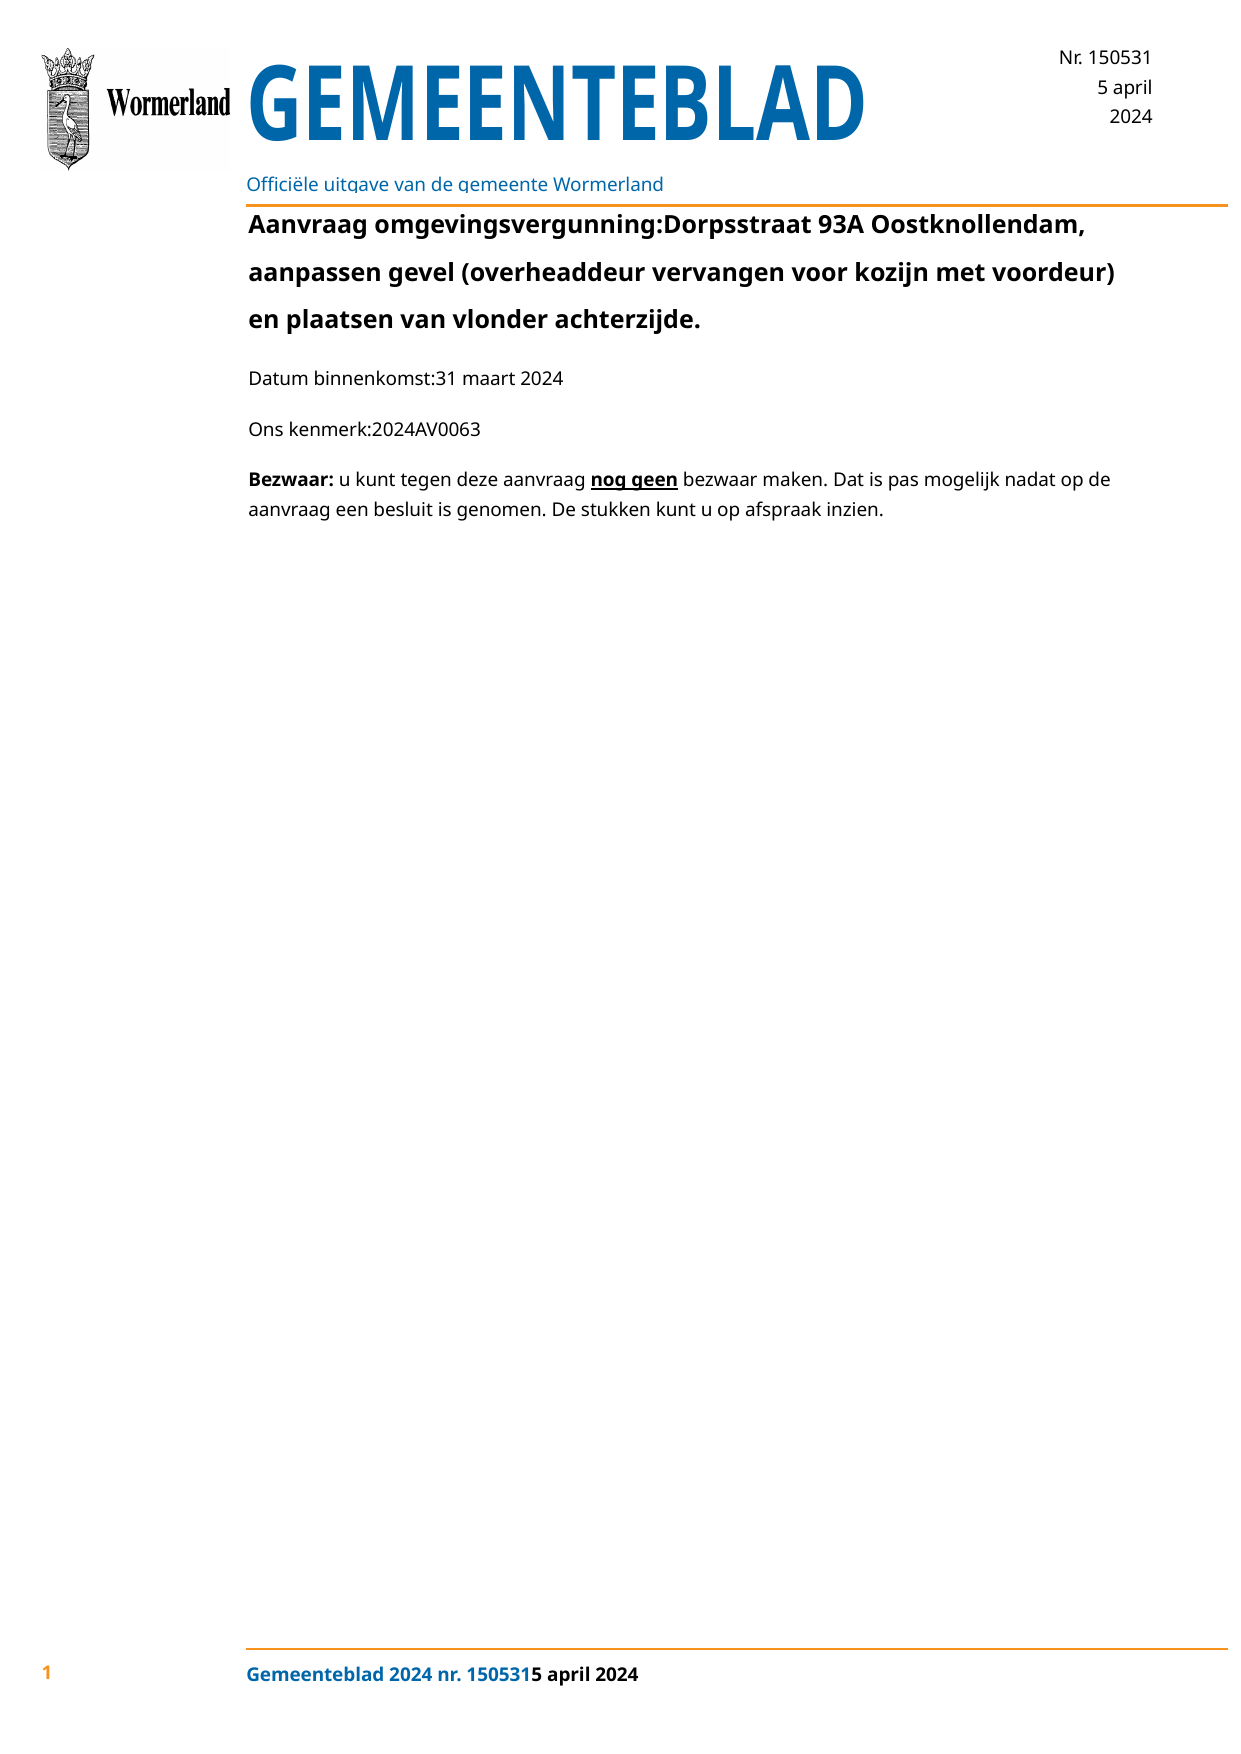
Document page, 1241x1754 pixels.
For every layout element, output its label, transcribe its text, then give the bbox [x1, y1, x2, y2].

text Aanvraag omgevingsvergunning:Dorpsstraat 93A Oostknollendam, aanpassen gevel (overheaddeur vervangen voor kozijn met voordeur) en plaatsen van vlonder achterzijde. [248, 207, 1152, 336]
text Ons kenmerk:2024AV0063 [248, 416, 1152, 442]
text Bezwaar: u kunt tegen deze aanvraag nog geen bezwaar maken. Dat is pas mogelijk nadat op de aanvraag een besluit is genomen. De stukken kunt u op afspraak inzien. [248, 466, 1152, 522]
text Datum binnenkomst:31 maart 2024 [248, 366, 1152, 391]
picture [41, 47, 231, 172]
